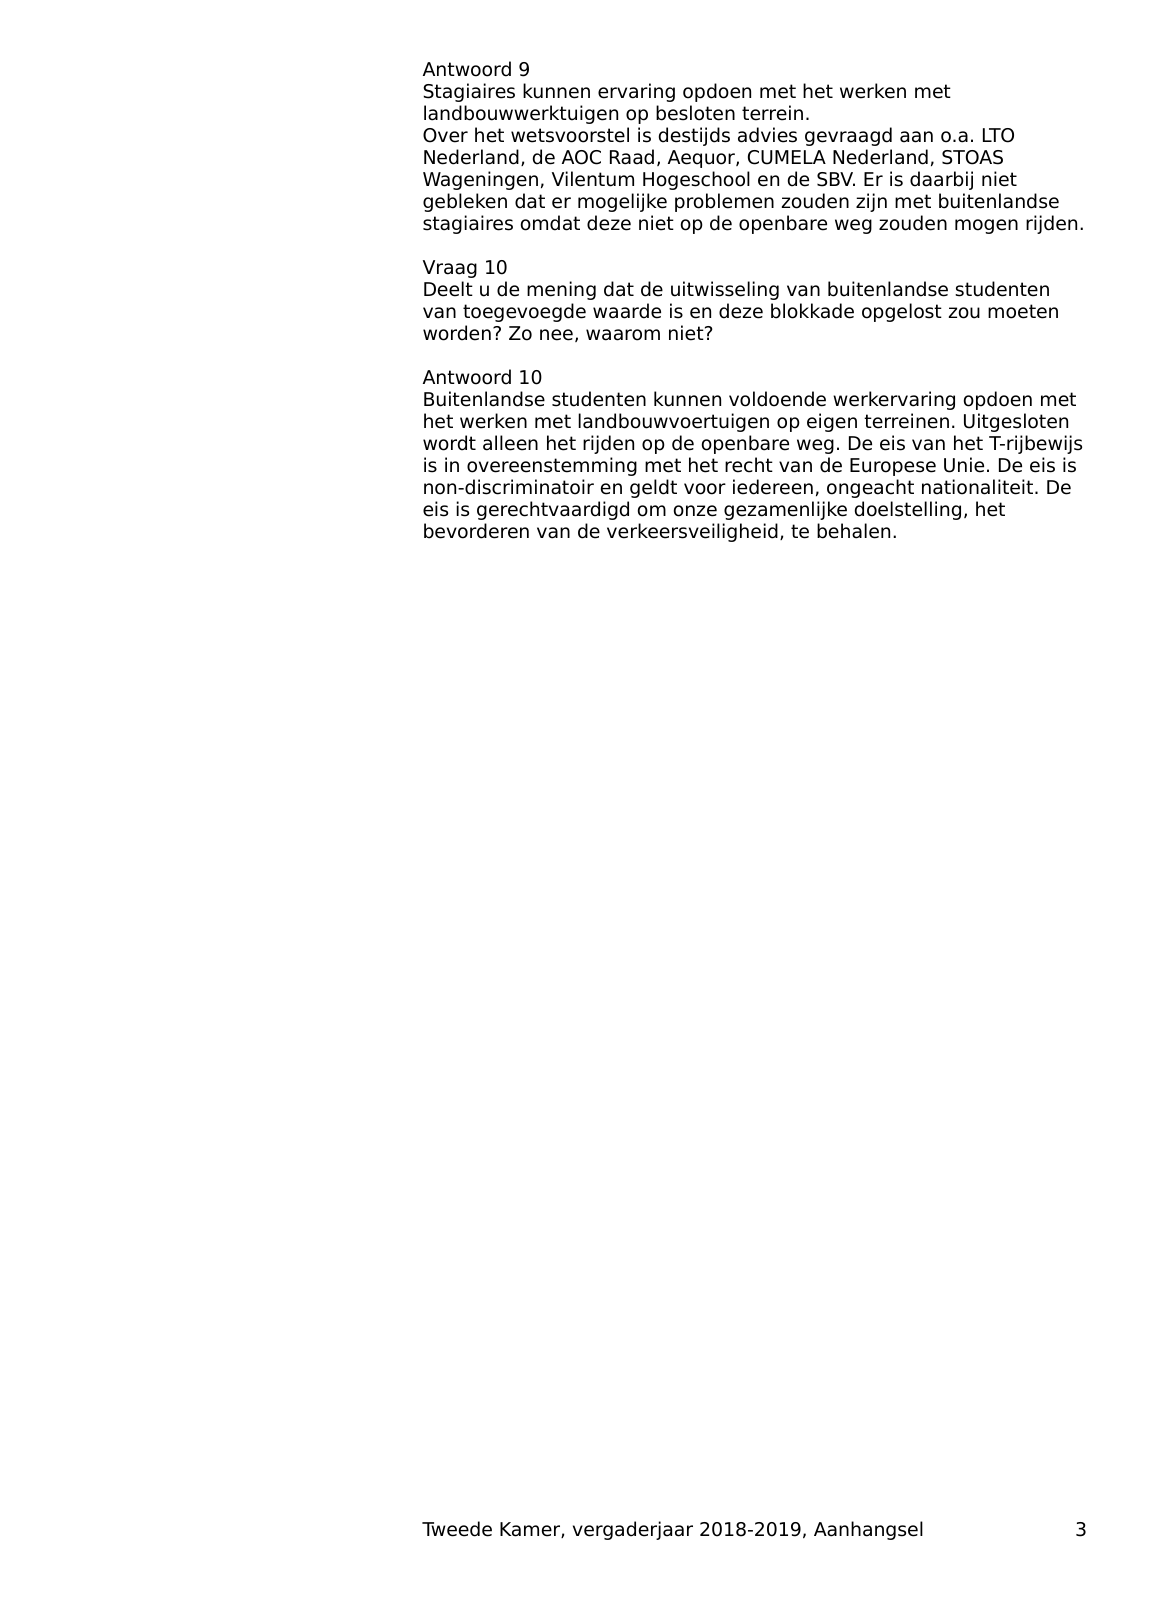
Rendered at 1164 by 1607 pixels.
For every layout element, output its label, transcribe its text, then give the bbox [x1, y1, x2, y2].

text Over het wetsvoorstel is destijds advies gevraagd aan o.a. LTO Nederland, de AOC Raad, Aequor, CUMELA Nederland, STOAS Wageningen, Vilentum Hogeschool en de SBV. Er is daarbij niet gebleken dat er mogelijke problemen zouden zijn met buitenlandse stagiaires omdat deze niet op de openbare weg zouden mogen rijden. [422, 125, 1087, 235]
text Buitenlandse studenten kunnen voldoende werkervaring opdoen met het werken met landbouwvoertuigen op eigen terreinen. Uitgesloten wordt alleen het rijden op de openbare weg. De eis van het T-rijbewijs is in overeenstemming met het recht van de Europese Unie. De eis is non-discriminatoir en geldt voor iedereen, ongeacht nationaliteit. De eis is gerechtvaardigd om onze gezamenlijke doelstelling, het bevorderen van de verkeersveiligheid, te behalen. [422, 389, 1087, 543]
text Antwoord 9 [422, 59, 1087, 81]
text Stagiaires kunnen ervaring opdoen met het werken met landbouwwerktuigen op besloten terrein. [422, 81, 1087, 125]
text Antwoord 10 [422, 367, 1087, 389]
text Deelt u de mening dat de uitwisseling van buitenlandse studenten van toegevoegde waarde is en deze blokkade opgelost zou moeten worden? Zo nee, waarom niet? [422, 279, 1087, 345]
text Vraag 10 [422, 257, 1087, 279]
